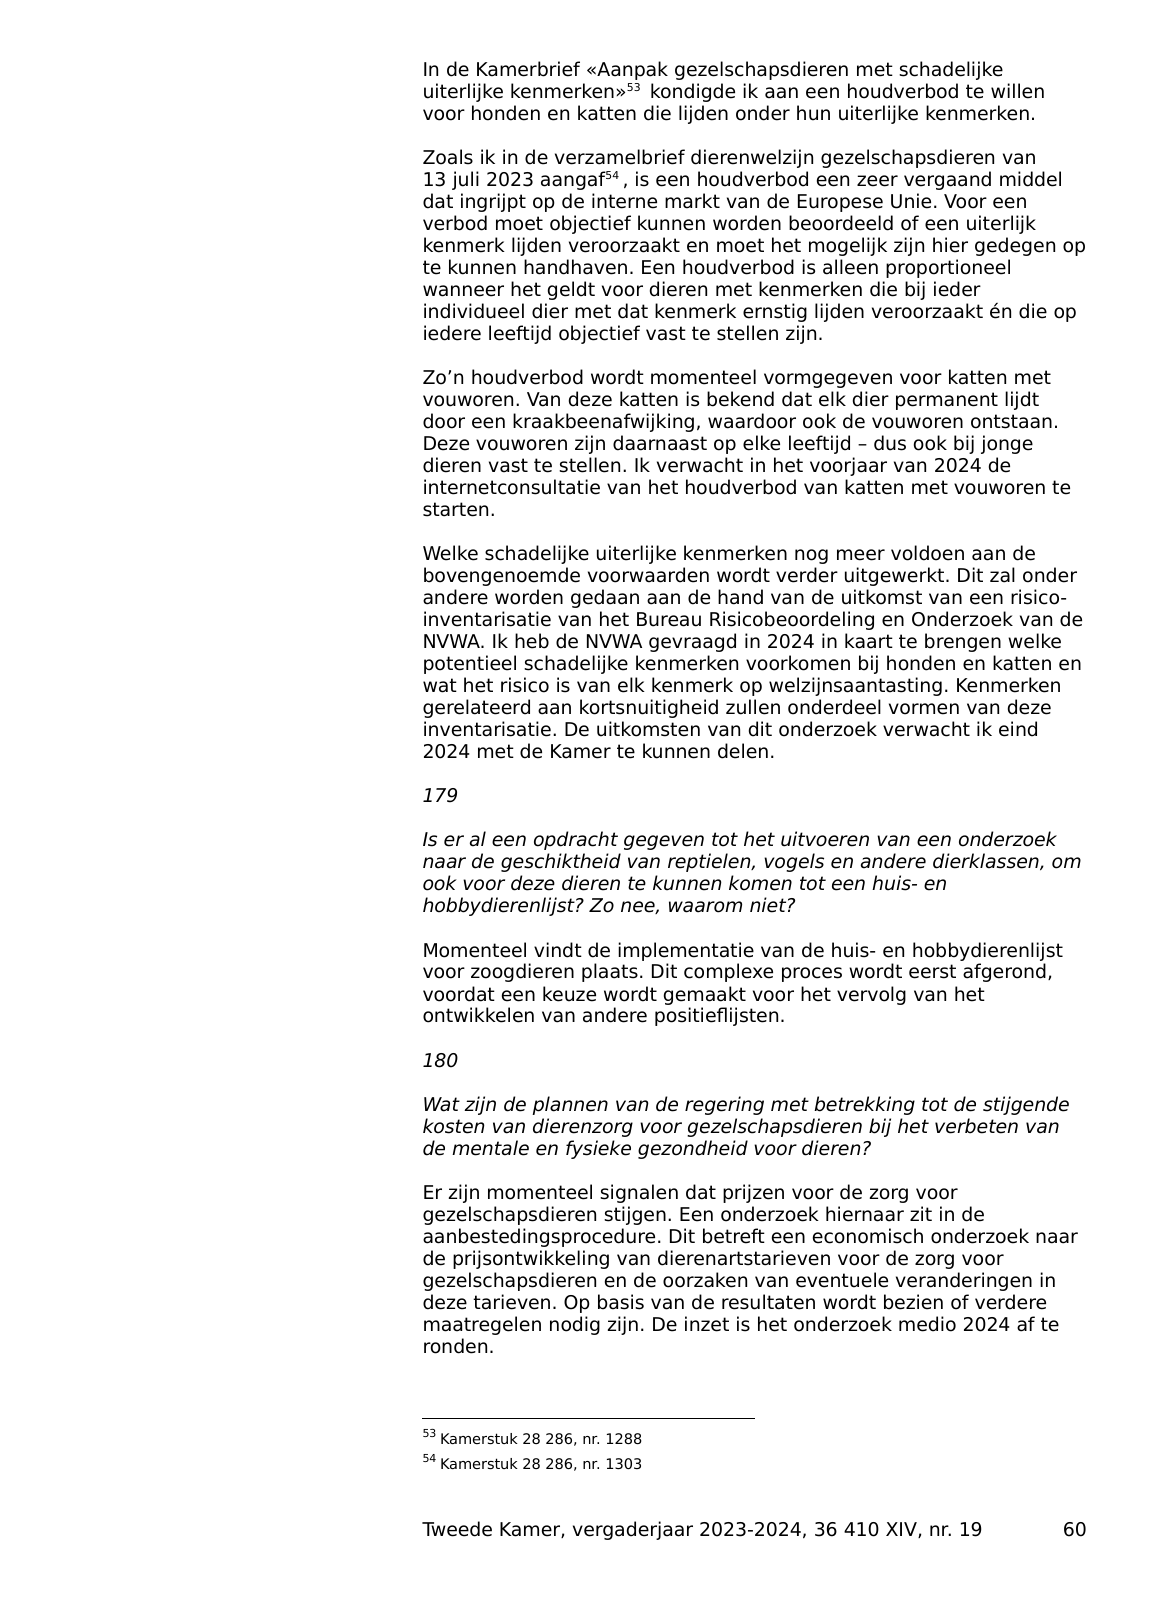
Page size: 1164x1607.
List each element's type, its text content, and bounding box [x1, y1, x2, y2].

text Wat zijn de plannen van de regering met betrekking tot de stijgende kosten van dierenzorg voor gezelschapsdieren bij het verbeten van de mentale en fysieke gezondheid voor dieren? [422, 1094, 1087, 1160]
text Welke schadelijke uiterlijke kenmerken nog meer voldoen aan de bovengenoemde voorwaarden wordt verder uitgewerkt. Dit zal onder andere worden gedaan aan de hand van de uitkomst van een risico-inventarisatie van het Bureau Risicobeoordeling en Onderzoek van de NVWA. Ik heb de NVWA gevraagd in 2024 in kaart te brengen welke potentieel schadelijke kenmerken voorkomen bij honden en katten en wat het risico is van elk kenmerk op welzijnsaantasting. Kenmerken gerelateerd aan kortsnuitigheid zullen onderdeel vormen van deze inventarisatie. De uitkomsten van dit onderzoek verwacht ik eind 2024 met de Kamer te kunnen delen. [422, 543, 1087, 763]
text Is er al een opdracht gegeven tot het uitvoeren van een onderzoek naar de geschiktheid van reptielen, vogels en andere dierklassen, om ook voor deze dieren te kunnen komen tot een huis- en hobbydierenlijst? Zo nee, waarom niet? [422, 829, 1087, 917]
subtitle 179 [422, 785, 1087, 807]
text Kamerstuk 28 286, nr. 1303 [422, 1452, 1087, 1474]
text Kamerstuk 28 286, nr. 1288 [422, 1427, 1087, 1449]
text Er zijn momenteel signalen dat prijzen voor de zorg voor gezelschapsdieren stijgen. Een onderzoek hiernaar zit in de aanbestedingsprocedure. Dit betreft een economisch onderzoek naar de prijsontwikkeling van dierenartstarieven voor de zorg voor gezelschapsdieren en de oorzaken van eventuele veranderingen in deze tarieven. Op basis van de resultaten wordt bezien of verdere maatregelen nodig zijn. De inzet is het onderzoek medio 2024 af te ronden. [422, 1182, 1087, 1358]
text Zoals ik in de verzamelbrief dierenwelzijn gezelschapsdieren van 13 juli 2023 aangaf, is een houdverbod een zeer vergaand middel dat ingrijpt op de interne markt van de Europese Unie. Voor een verbod moet objectief kunnen worden beoordeeld of een uiterlijk kenmerk lijden veroorzaakt en moet het mogelijk zijn hier gedegen op te kunnen handhaven. Een houdverbod is alleen proportioneel wanneer het geldt voor dieren met kenmerken die bij ieder individueel dier met dat kenmerk ernstig lijden veroorzaakt én die op iedere leeftijd objectief vast te stellen zijn. [422, 147, 1087, 345]
text Momenteel vindt de implementatie van de huis- en hobbydierenlijst voor zoogdieren plaats. Dit complexe proces wordt eerst afgerond, voordat een keuze wordt gemaakt voor het vervolg van het ontwikkelen van andere positieflijsten. [422, 939, 1087, 1027]
text Zo’n houdverbod wordt momenteel vormgegeven voor katten met vouworen. Van deze katten is bekend dat elk dier permanent lijdt door een kraakbeenafwijking, waardoor ook de vouworen ontstaan. Deze vouworen zijn daarnaast op elke leeftijd – dus ook bij jonge dieren vast te stellen. Ik verwacht in het voorjaar van 2024 de internetconsultatie van het houdverbod van katten met vouworen te starten. [422, 367, 1087, 521]
subtitle 180 [422, 1049, 1087, 1072]
text In de Kamerbrief «Aanpak gezelschapsdieren met schadelijke uiterlijke kenmerken» kondigde ik aan een houdverbod te willen voor honden en katten die lijden onder hun uiterlijke kenmerken. [422, 59, 1087, 125]
